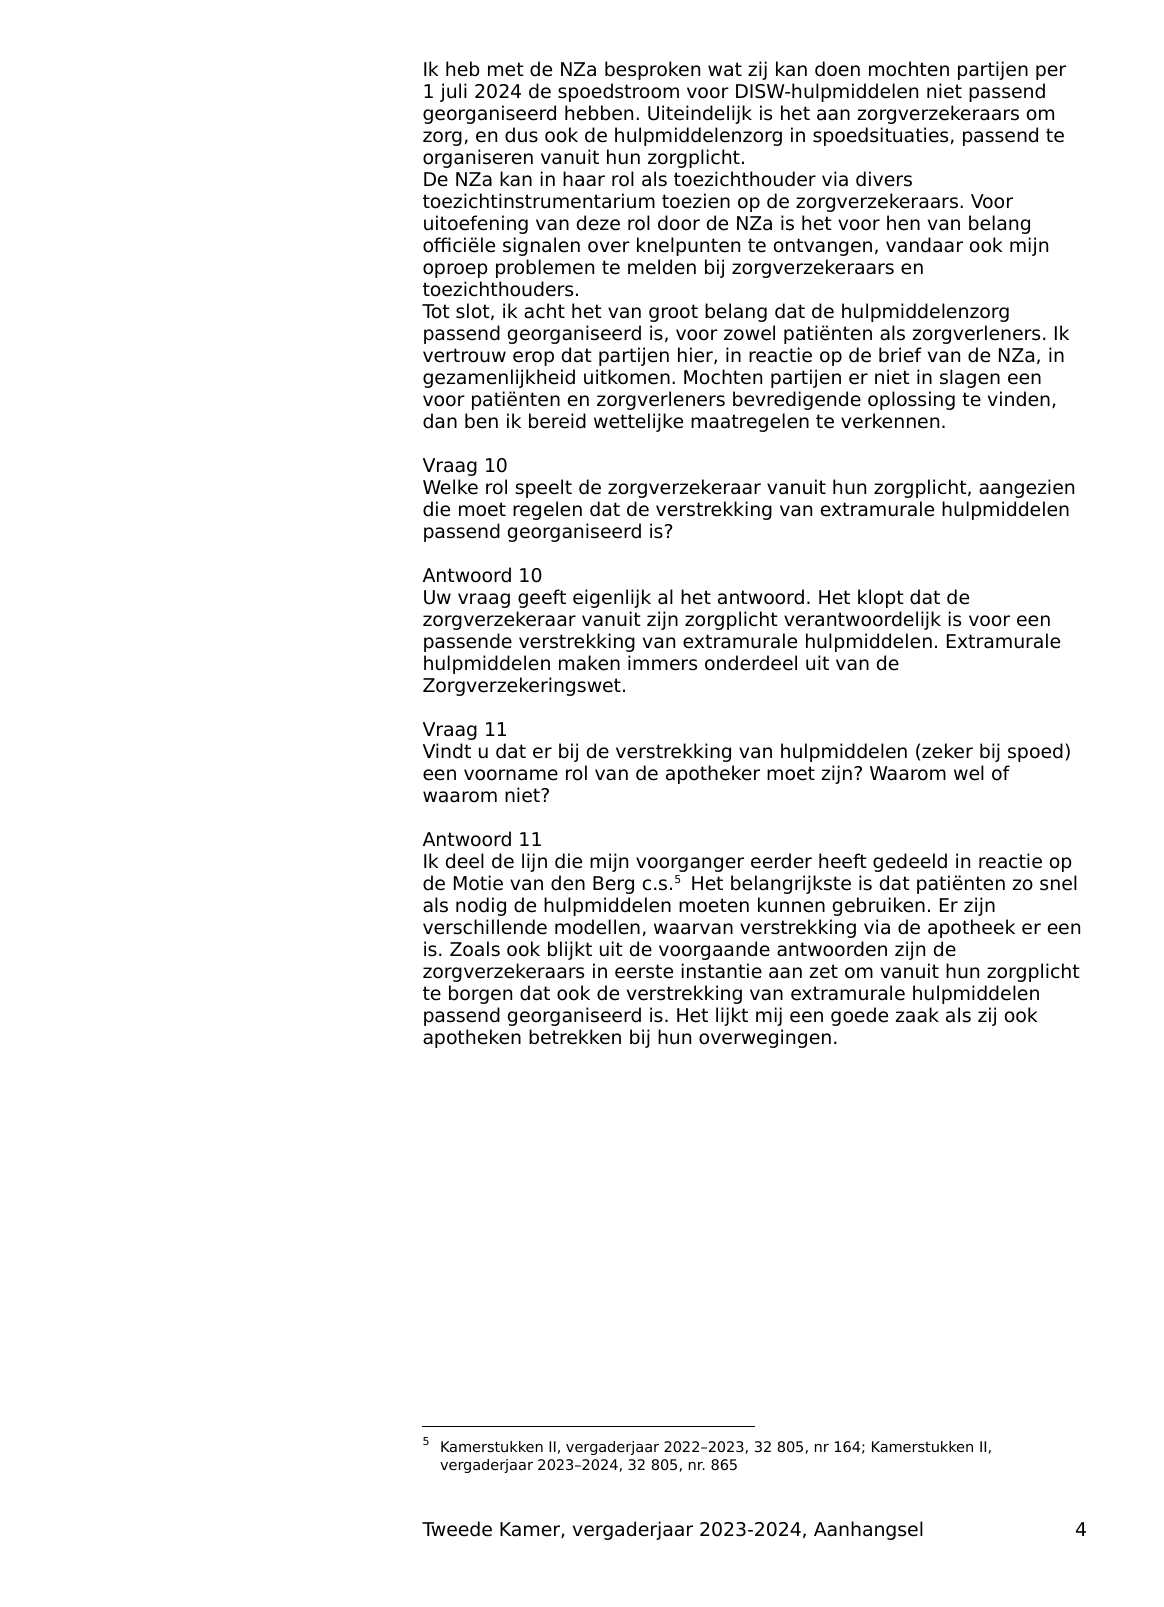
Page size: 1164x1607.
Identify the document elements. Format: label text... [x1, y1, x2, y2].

text Vindt u dat er bij de verstrekking van hulpmiddelen (zeker bij spoed) een voorname rol van de apotheker moet zijn? Waarom wel of waarom niet? [422, 741, 1087, 807]
text Vraag 11 [422, 719, 1087, 741]
text Tot slot, ik acht het van groot belang dat de hulpmiddelenzorg passend georganiseerd is, voor zowel patiënten als zorgverleners. Ik vertrouw erop dat partijen hier, in reactie op de brief van de NZa, in gezamenlijkheid uitkomen. Mochten partijen er niet in slagen een voor patiënten en zorgverleners bevredigende oplossing te vinden, dan ben ik bereid wettelijke maatregelen te verkennen. [422, 301, 1087, 433]
text Kamerstukken II, vergaderjaar 2022–2023, 32 805, nr 164; Kamerstukken II, vergaderjaar 2023–2024, 32 805, nr. 865 [422, 1435, 1087, 1474]
text Vraag 10 [422, 455, 1087, 477]
text Welke rol speelt de zorgverzekeraar vanuit hun zorgplicht, aangezien die moet regelen dat de verstrekking van extramurale hulpmiddelen passend georganiseerd is? [422, 477, 1087, 543]
text Ik heb met de NZa besproken wat zij kan doen mochten partijen per 1 juli 2024 de spoedstroom voor DISW-hulpmiddelen niet passend georganiseerd hebben. Uiteindelijk is het aan zorgverzekeraars om zorg, en dus ook de hulpmiddelenzorg in spoedsituaties, passend te organiseren vanuit hun zorgplicht. [422, 59, 1087, 169]
text Ik deel de lijn die mijn voorganger eerder heeft gedeeld in reactie op de Motie van den Berg c.s. Het belangrijkste is dat patiënten zo snel als nodig de hulpmiddelen moeten kunnen gebruiken. Er zijn verschillende modellen, waarvan verstrekking via de apotheek er een is. Zoals ook blijkt uit de voorgaande antwoorden zijn de zorgverzekeraars in eerste instantie aan zet om vanuit hun zorgplicht te borgen dat ook de verstrekking van extramurale hulpmiddelen passend georganiseerd is. Het lijkt mij een goede zaak als zij ook apotheken betrekken bij hun overwegingen. [422, 851, 1087, 1049]
text Antwoord 10 [422, 565, 1087, 587]
text Uw vraag geeft eigenlijk al het antwoord. Het klopt dat de zorgverzekeraar vanuit zijn zorgplicht verantwoordelijk is voor een passende verstrekking van extramurale hulpmiddelen. Extramurale hulpmiddelen maken immers onderdeel uit van de Zorgverzekeringswet. [422, 587, 1087, 697]
text De NZa kan in haar rol als toezichthouder via divers toezichtinstrumentarium toezien op de zorgverzekeraars. Voor uitoefening van deze rol door de NZa is het voor hen van belang officiële signalen over knelpunten te ontvangen, vandaar ook mijn oproep problemen te melden bij zorgverzekeraars en toezichthouders. [422, 169, 1087, 301]
text Antwoord 11 [422, 829, 1087, 851]
